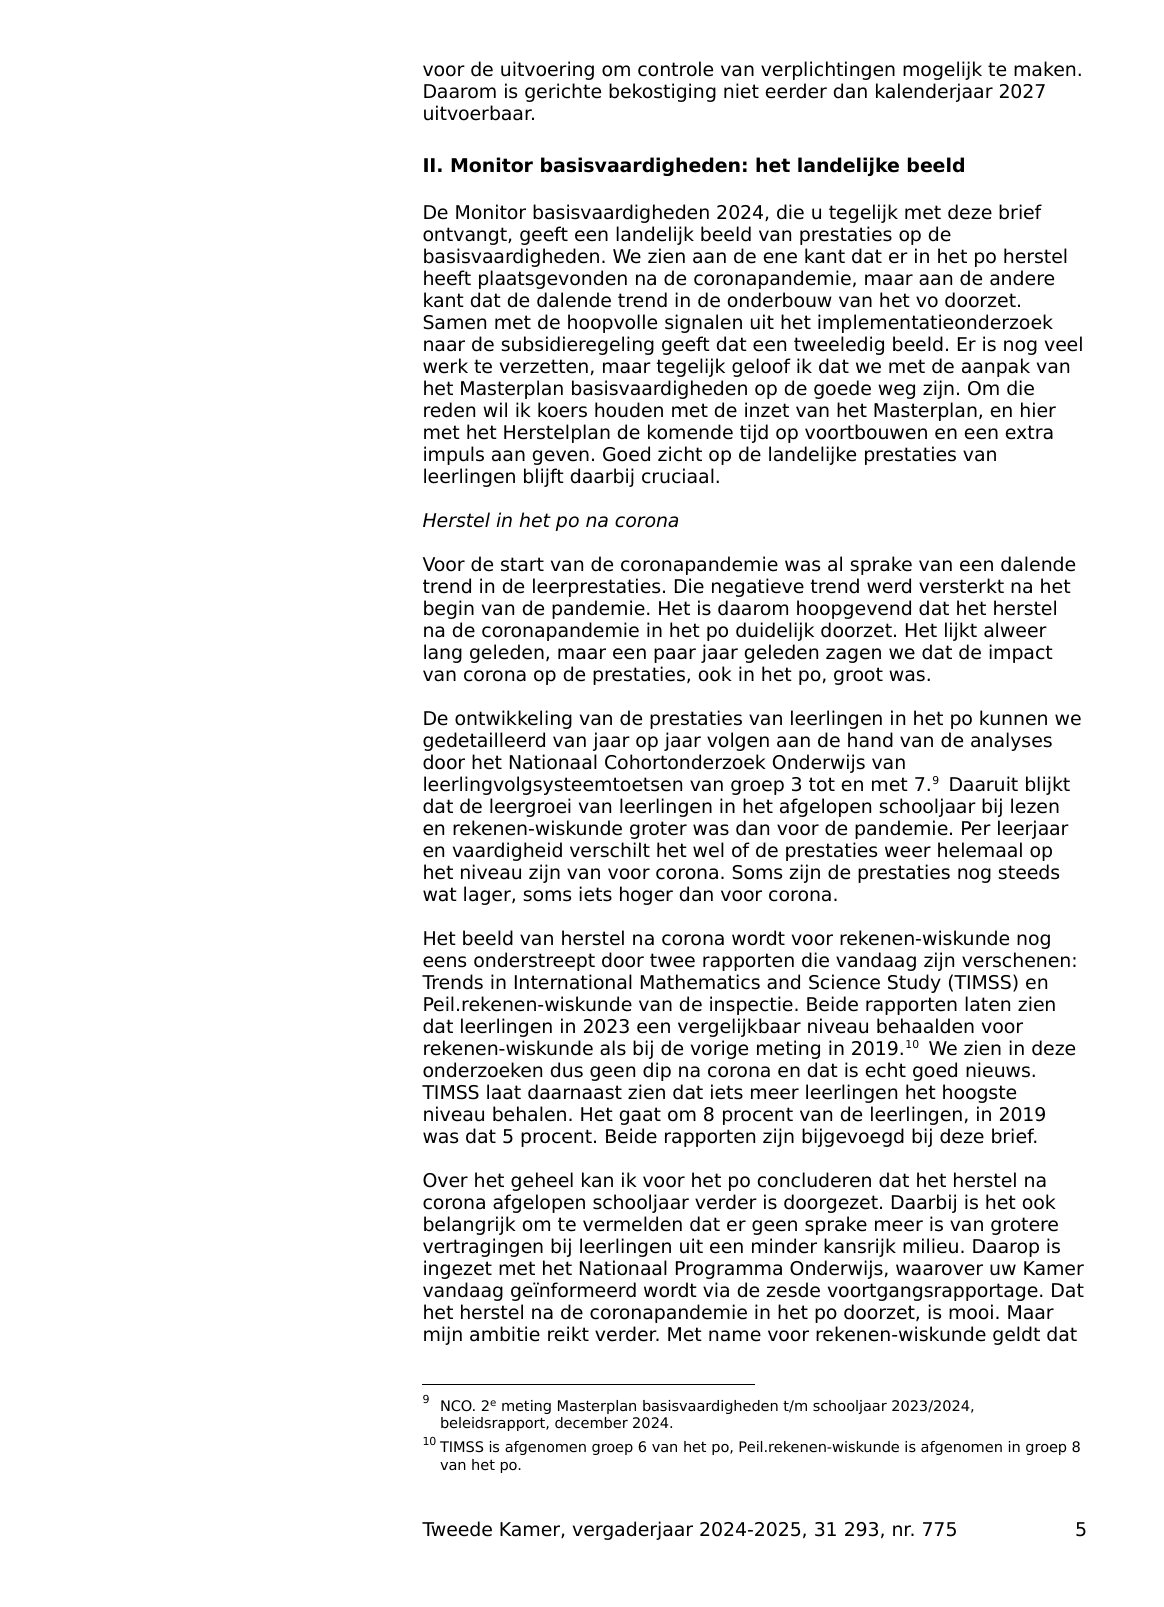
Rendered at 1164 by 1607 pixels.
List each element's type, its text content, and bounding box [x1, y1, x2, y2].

text Het beeld van herstel na corona wordt voor rekenen-wiskunde nog eens onderstreept door twee rapporten die vandaag zijn verschenen: Trends in International Mathematics and Science Study (TIMSS) en Peil.rekenen-wiskunde van de inspectie. Beide rapporten laten zien dat leerlingen in 2023 een vergelijkbaar niveau behaalden voor rekenen-wiskunde als bij de vorige meting in 2019. We zien in deze onderzoeken dus geen dip na corona en dat is echt goed nieuws. TIMSS laat daarnaast zien dat iets meer leerlingen het hoogste niveau behalen. Het gaat om 8 procent van de leerlingen, in 2019 was dat 5 procent. Beide rapporten zijn bijgevoegd bij deze brief. [422, 928, 1087, 1148]
text Over het geheel kan ik voor het po concluderen dat het herstel na corona afgelopen schooljaar verder is doorgezet. Daarbij is het ook belangrijk om te vermelden dat er geen sprake meer is van grotere vertragingen bij leerlingen uit een minder kansrijk milieu. Daarop is ingezet met het Nationaal Programma Onderwijs, waarover uw Kamer vandaag geïnformeerd wordt via de zesde voortgangsrapportage. Dat het herstel na de coronapandemie in het po doorzet, is mooi. Maar mijn ambitie reikt verder. Met name voor rekenen-wiskunde geldt dat [422, 1170, 1087, 1346]
text NCO. 2e meting Masterplan basisvaardigheden t/m schooljaar 2023/2024, beleidsrapport, december 2024. [422, 1393, 1087, 1432]
subtitle Herstel in het po na corona [422, 510, 1087, 532]
text voor de uitvoering om controle van verplichtingen mogelijk te maken. Daarom is gerichte bekostiging niet eerder dan kalenderjaar 2027 uitvoerbaar. [422, 59, 1087, 125]
text TIMSS is afgenomen groep 6 van het po, Peil.rekenen-wiskunde is afgenomen in groep 8 van het po. [422, 1435, 1087, 1474]
text De ontwikkeling van de prestaties van leerlingen in het po kunnen we gedetailleerd van jaar op jaar volgen aan de hand van de analyses door het Nationaal Cohortonderzoek Onderwijs van leerlingvolgsysteemtoetsen van groep 3 tot en met 7. Daaruit blijkt dat de leergroei van leerlingen in het afgelopen schooljaar bij lezen en rekenen-wiskunde groter was dan voor de pandemie. Per leerjaar en vaardigheid verschilt het wel of de prestaties weer helemaal op het niveau zijn van voor corona. Soms zijn de prestaties nog steeds wat lager, soms iets hoger dan voor corona. [422, 708, 1087, 906]
text De Monitor basisvaardigheden 2024, die u tegelijk met deze brief ontvangt, geeft een landelijk beeld van prestaties op de basisvaardigheden. We zien aan de ene kant dat er in het po herstel heeft plaatsgevonden na de coronapandemie, maar aan de andere kant dat de dalende trend in de onderbouw van het vo doorzet. Samen met de hoopvolle signalen uit het implementatieonderzoek naar de subsidieregeling geeft dat een tweeledig beeld. Er is nog veel werk te verzetten, maar tegelijk geloof ik dat we met de aanpak van het Masterplan basisvaardigheden op de goede weg zijn. Om die reden wil ik koers houden met de inzet van het Masterplan, en hier met het Herstelplan de komende tijd op voortbouwen en een extra impuls aan geven. Goed zicht op de landelijke prestaties van leerlingen blijft daarbij cruciaal. [422, 202, 1087, 488]
text Voor de start van de coronapandemie was al sprake van een dalende trend in de leerprestaties. Die negatieve trend werd versterkt na het begin van de pandemie. Het is daarom hoopgevend dat het herstel na de coronapandemie in het po duidelijk doorzet. Het lijkt alweer lang geleden, maar een paar jaar geleden zagen we dat de impact van corona op de prestaties, ook in het po, groot was. [422, 554, 1087, 686]
subtitle II. Monitor basisvaardigheden: het landelijke beeld [422, 155, 1087, 177]
